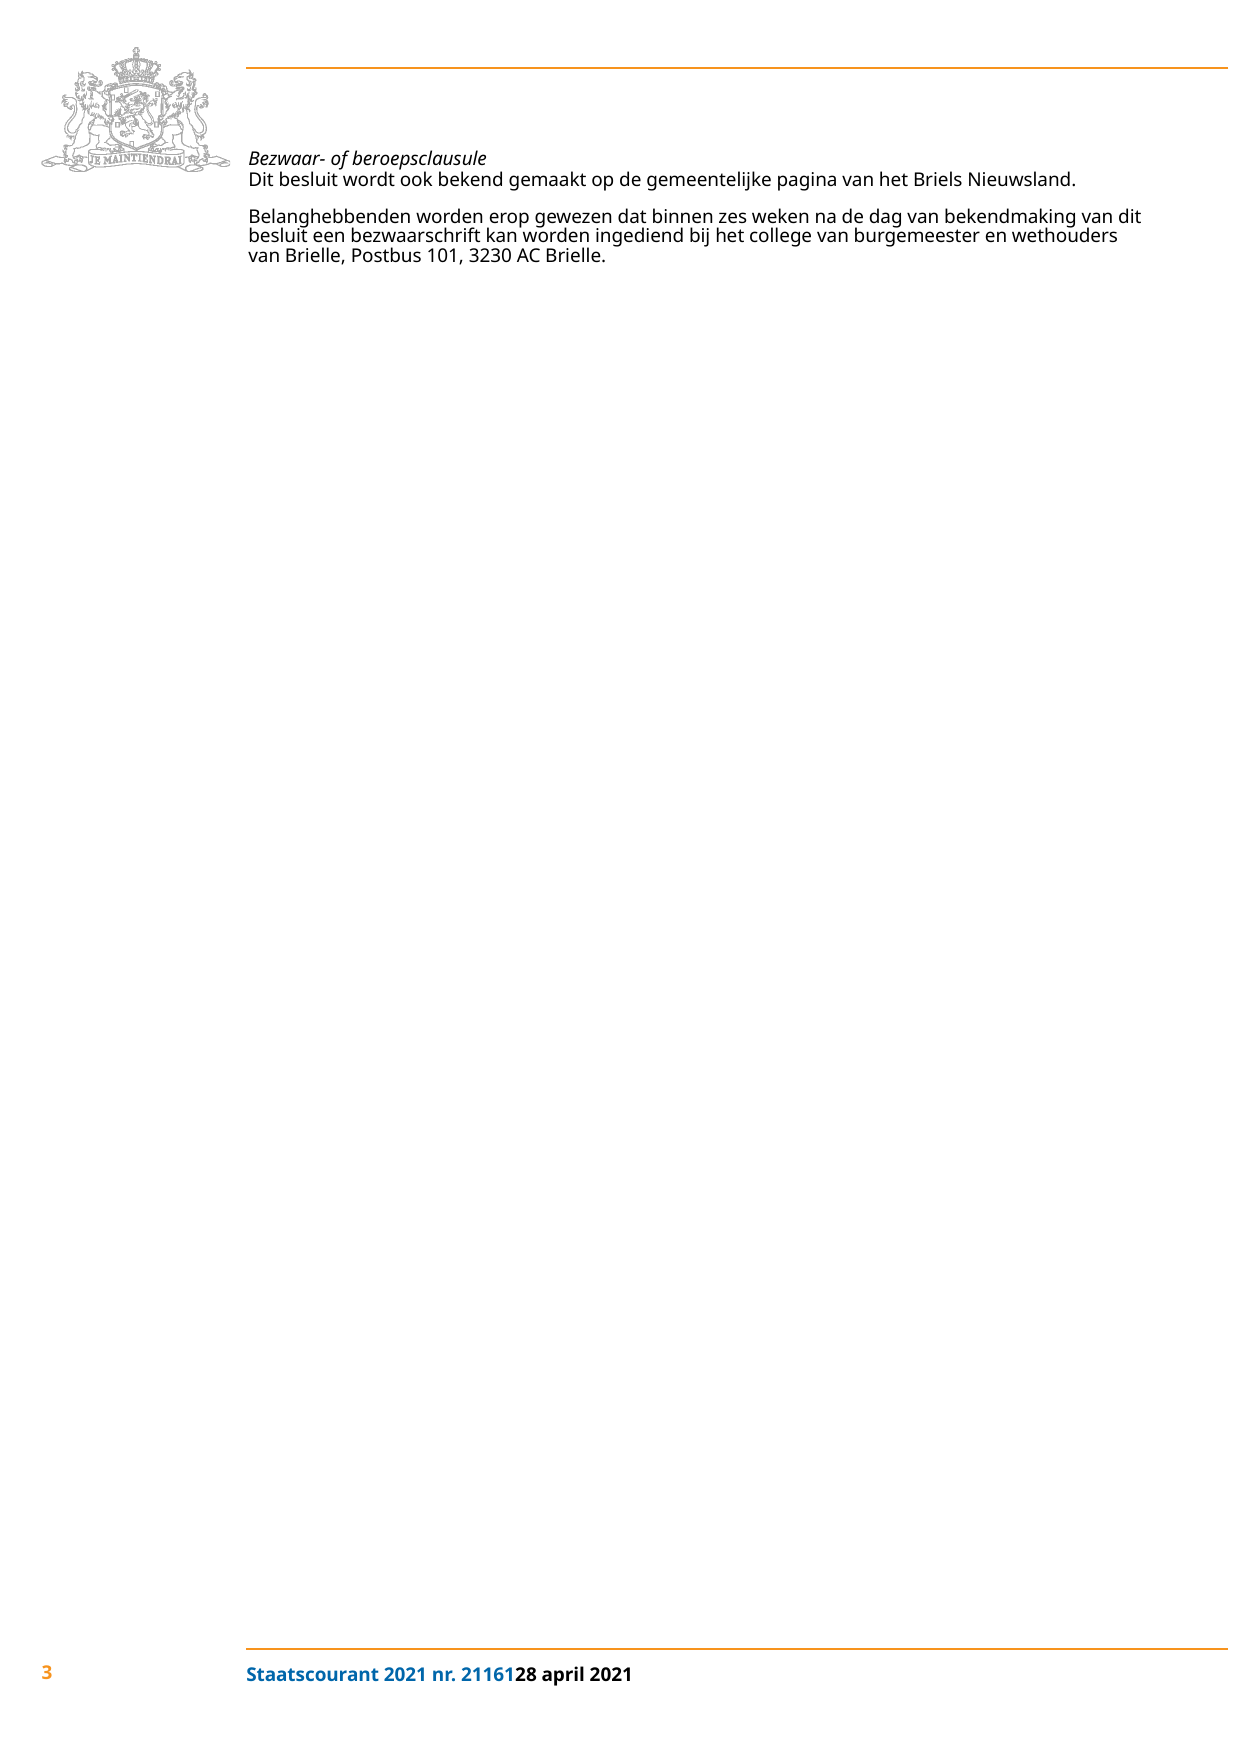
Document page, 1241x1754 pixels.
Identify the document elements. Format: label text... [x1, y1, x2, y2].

text Belanghebbenden worden erop gewezen dat binnen zes weken na de dag van bekendmaking van dit besluit een bezwaarschrift kan worden ingediend bij het college van burgemeester en wethouders van Brielle, Postbus 101, 3230 AC Brielle. [248, 208, 1152, 266]
text Dit besluit wordt ook bekend gemaakt op de gemeentelijke pagina van het Briels Nieuwsland. [248, 171, 1152, 190]
picture [41, 47, 231, 172]
text Bezwaar- of beroepsclausule [248, 145, 1152, 171]
